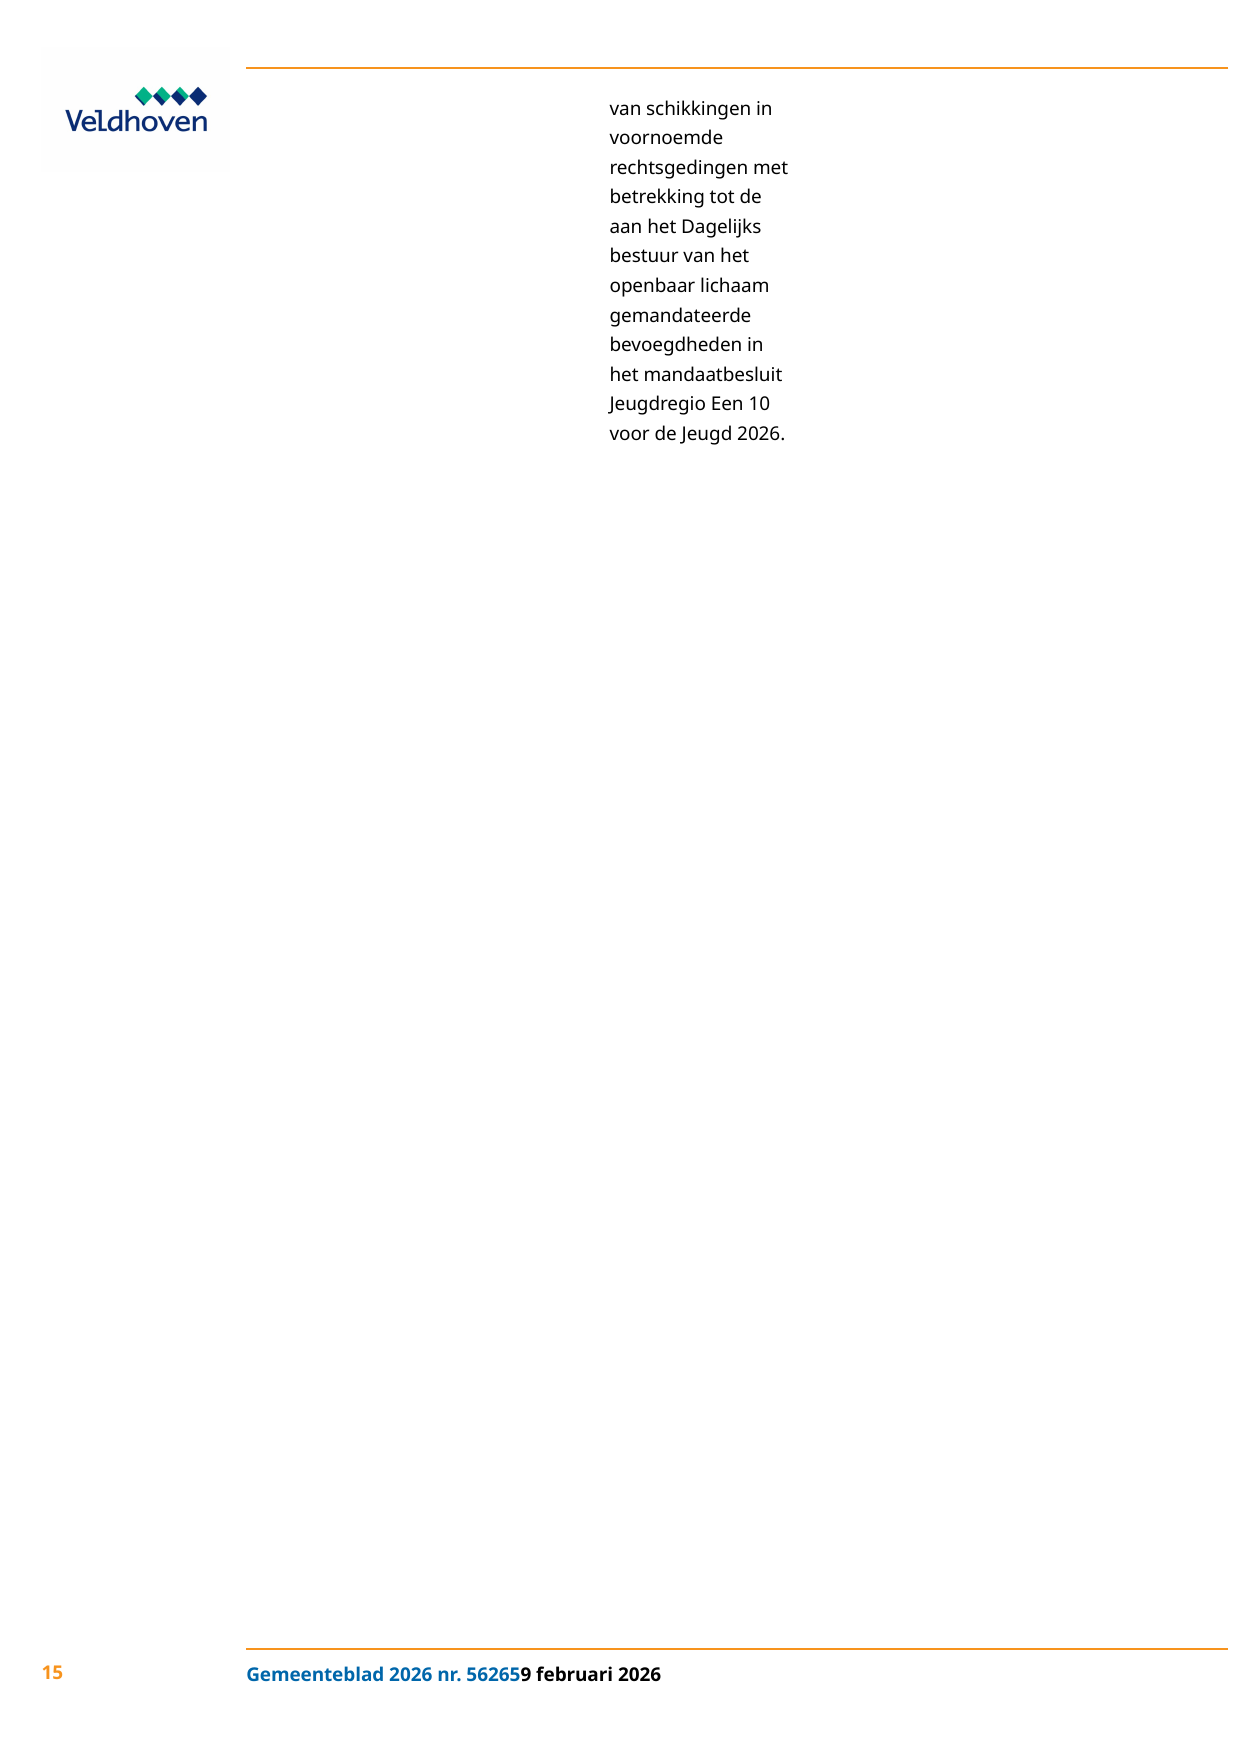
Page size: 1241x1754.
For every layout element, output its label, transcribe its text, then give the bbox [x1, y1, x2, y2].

picture [41, 47, 231, 172]
table_cell [429, 95, 609, 446]
table_cell [971, 95, 1152, 446]
table_cell [790, 95, 971, 446]
table_cell van schikkingen in voornoemde rechtsgedingen met betrekking tot de aan het Dagelijks bestuur van het openbaar lichaam gemandateerde bevoegdheden in het mandaatbesluit Jeugdregio Een 10 voor de Jeugd 2026. [609, 95, 790, 446]
table_cell [248, 95, 429, 446]
